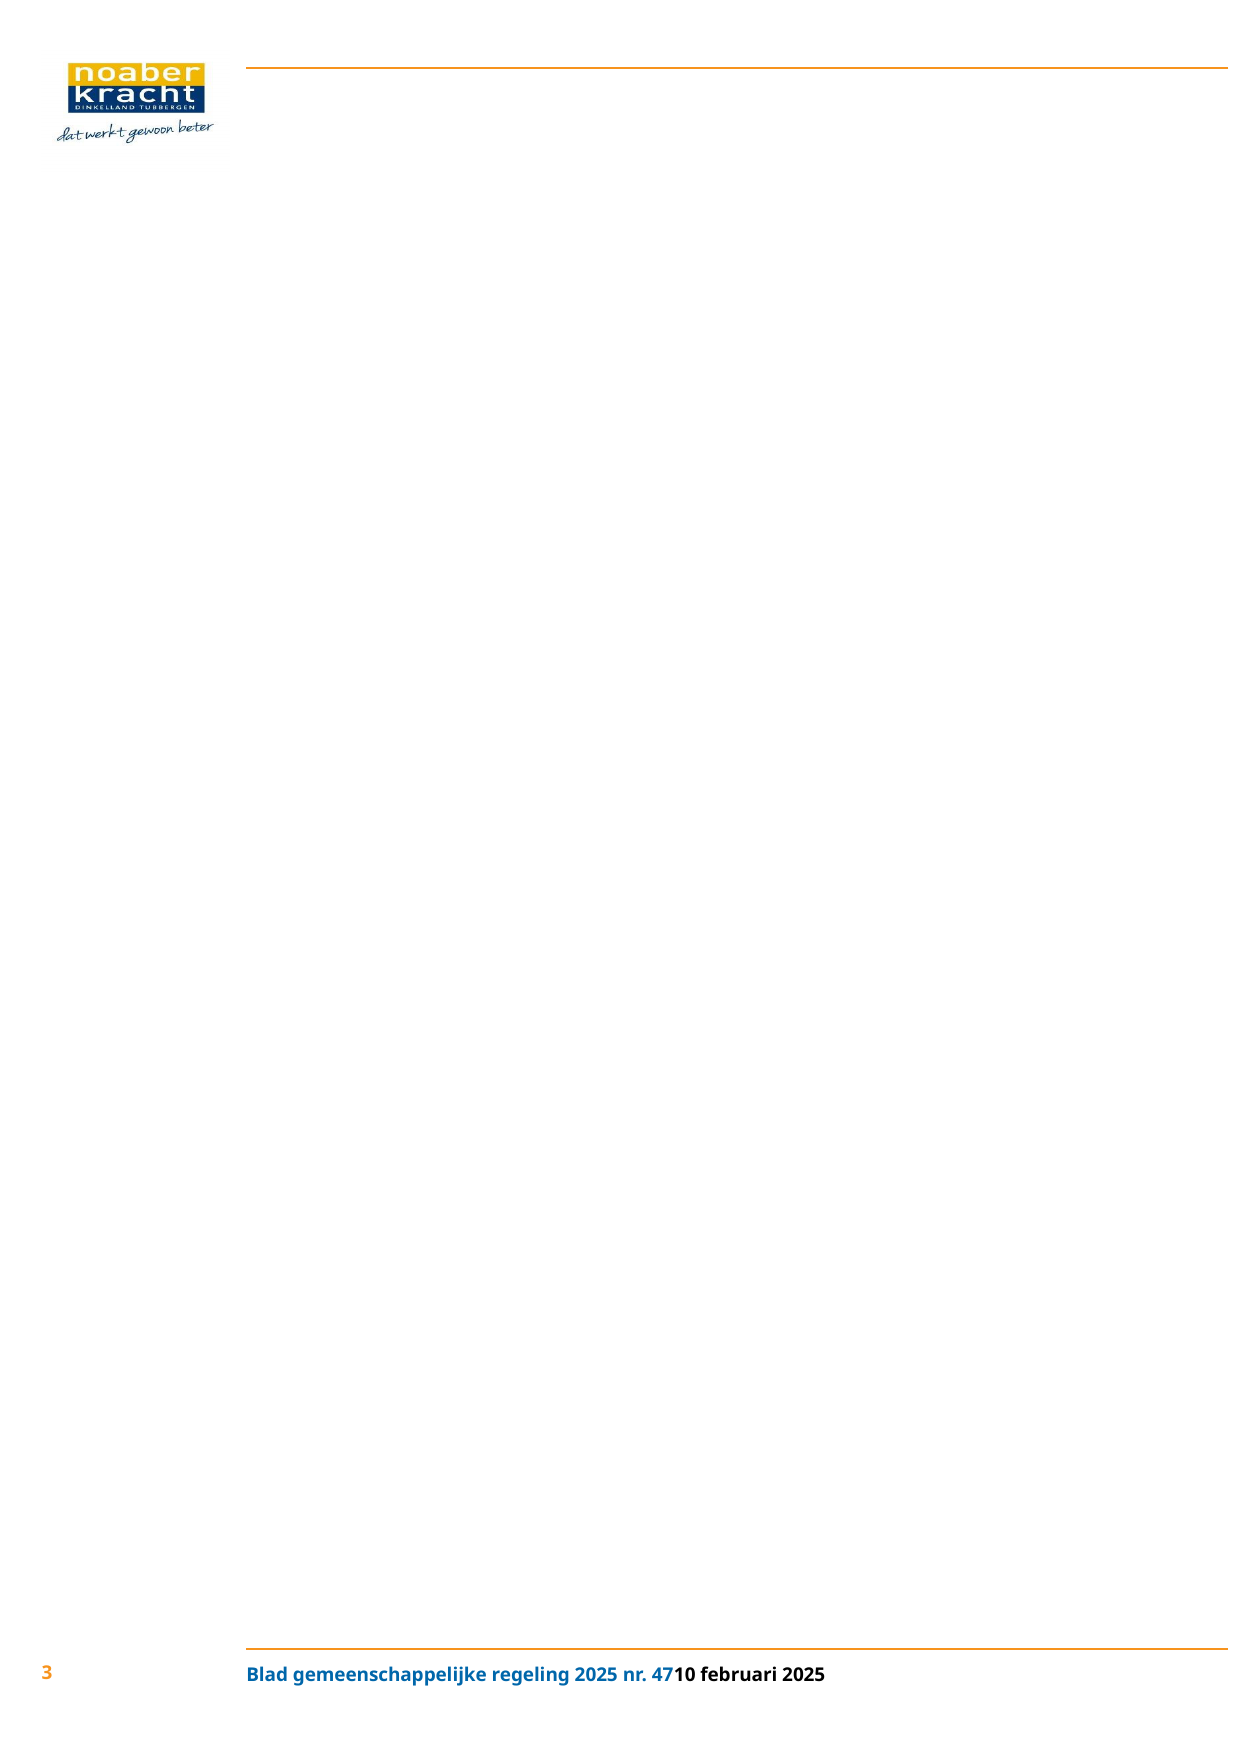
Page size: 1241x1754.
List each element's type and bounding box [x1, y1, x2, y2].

picture [41, 47, 231, 172]
